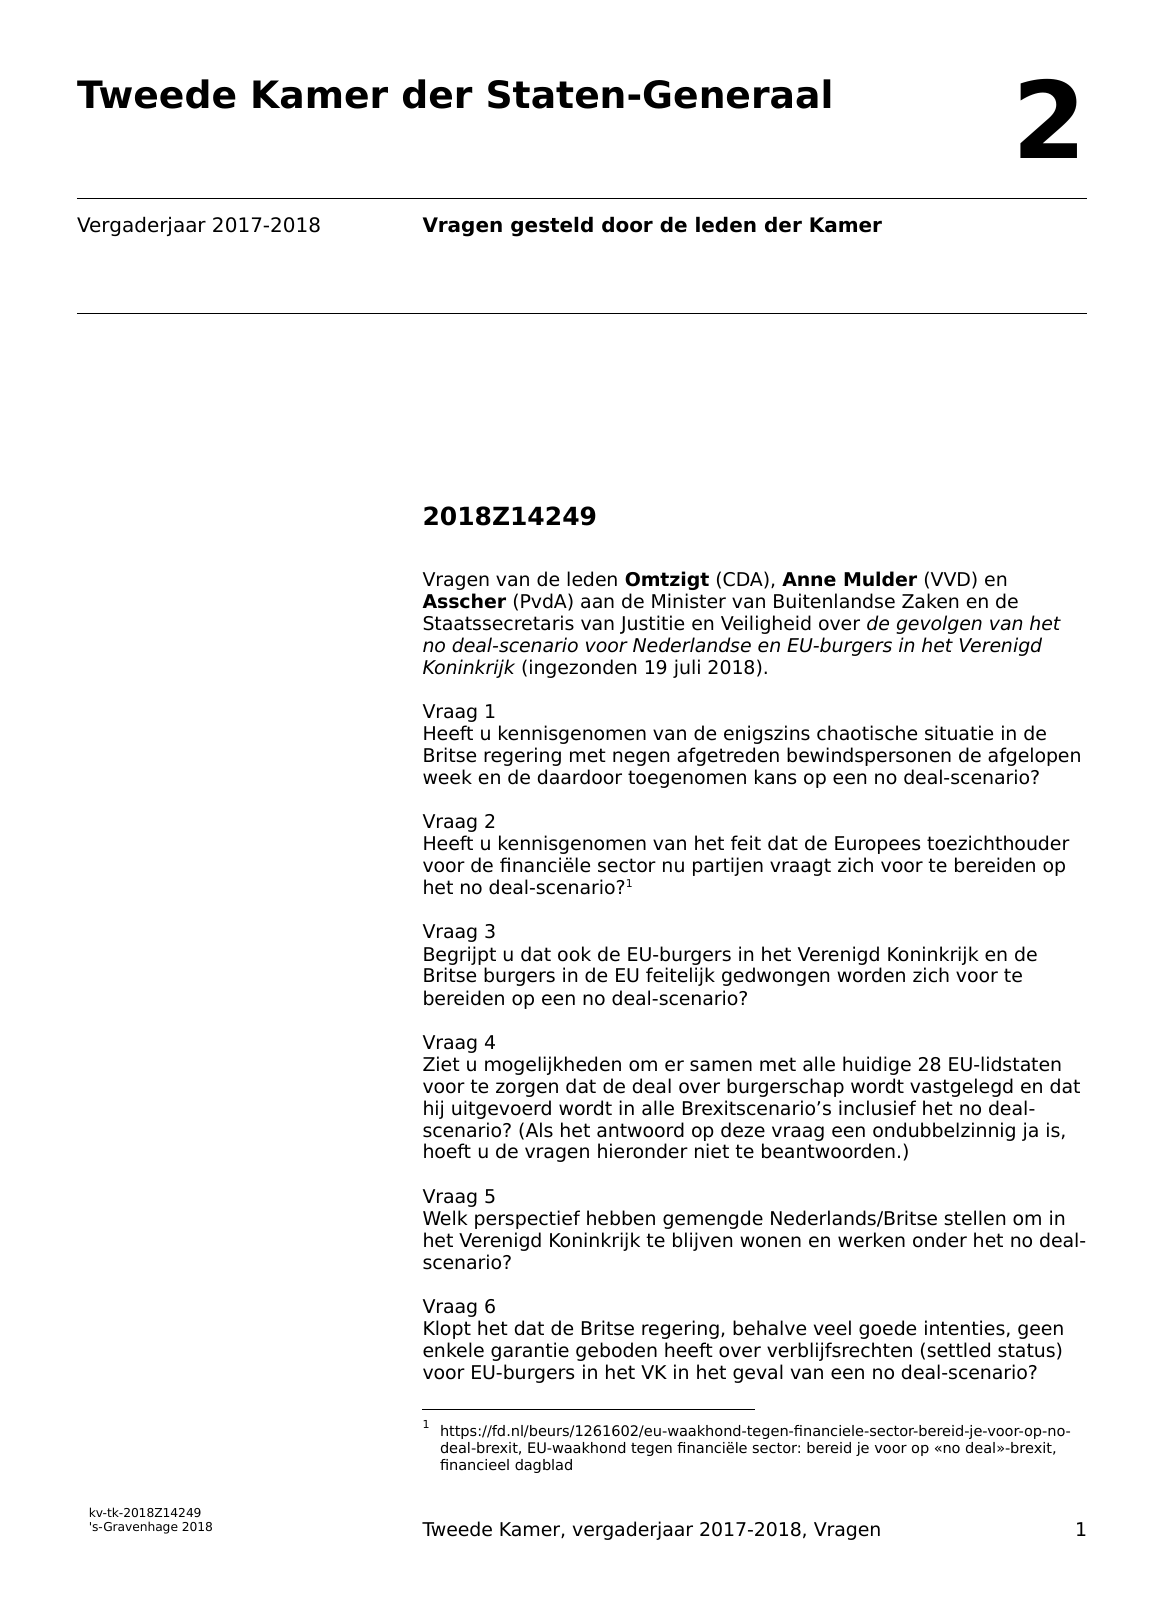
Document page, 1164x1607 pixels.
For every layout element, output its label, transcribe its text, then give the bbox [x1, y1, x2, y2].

text Vragen van de leden Omtzigt (CDA), Anne Mulder (VVD) en Asscher (PvdA) aan de Minister van Buitenlandse Zaken en de Staatssecretaris van Justitie en Veiligheid over de gevolgen van het no deal-scenario voor Nederlandse en EU-burgers in het Verenigd Koninkrijk (ingezonden 19 juli 2018). [422, 569, 1087, 679]
text Heeft u kennisgenomen van de enigszins chaotische situatie in de Britse regering met negen afgetreden bewindspersonen de afgelopen week en de daardoor toegenomen kans op een no deal-scenario? [422, 723, 1087, 789]
text Vraag 6 [422, 1296, 1087, 1318]
text Klopt het dat de Britse regering, behalve veel goede intenties, geen enkele garantie geboden heeft over verblijfsrechten (settled status) voor EU-burgers in het VK in het geval van een no deal-scenario? [422, 1318, 1087, 1384]
text 's-Gravenhage 2018 [88, 1520, 323, 1534]
table_header 2 [886, 59, 1087, 198]
text Begrijpt u dat ook de EU-burgers in het Verenigd Koninkrijk en de Britse burgers in de EU feitelijk gedwongen worden zich voor te bereiden op een no deal-scenario? [422, 943, 1087, 1009]
text Vraag 2 [422, 811, 1087, 833]
text Heeft u kennisgenomen van het feit dat de Europees toezichthouder voor de financiële sector nu partijen vraagt zich voor te bereiden op het no deal-scenario? [422, 833, 1087, 899]
text Vraag 4 [422, 1032, 1087, 1053]
text 2018Z14249 [422, 502, 1087, 531]
text Ziet u mogelijkheden om er samen met alle huidige 28 EU-lidstaten voor te zorgen dat de deal over burgerschap wordt vastgelegd en dat hij uitgevoerd wordt in alle Brexitscenario’s inclusief het no deal-scenario? (Als het antwoord op deze vraag een ondubbelzinnig ja is, hoeft u de vragen hieronder niet te beantwoorden.) [422, 1053, 1087, 1163]
text kv-tk-2018Z14249 [88, 1506, 323, 1520]
text Vraag 3 [422, 921, 1087, 943]
text Vraag 5 [422, 1186, 1087, 1208]
text Welk perspectief hebben gemengde Nederlands/Britse stellen om in het Verenigd Koninkrijk te blijven wonen en werken onder het no deal-scenario? [422, 1208, 1087, 1273]
text Vraag 1 [422, 701, 1087, 723]
text https://fd.nl/beurs/1261602/eu-waakhond-tegen-financiele-sector-bereid-je-voor-op-no-deal-brexit, EU-waakhond tegen financiële sector: bereid je voor op «no deal»-brexit, financieel dagblad [422, 1418, 1087, 1474]
table_header Tweede Kamer der Staten-Generaal [77, 59, 886, 198]
table_cell Vragen gesteld door de leden der Kamer [422, 199, 1087, 313]
table_cell Vergaderjaar 2017-2018 [77, 199, 422, 313]
